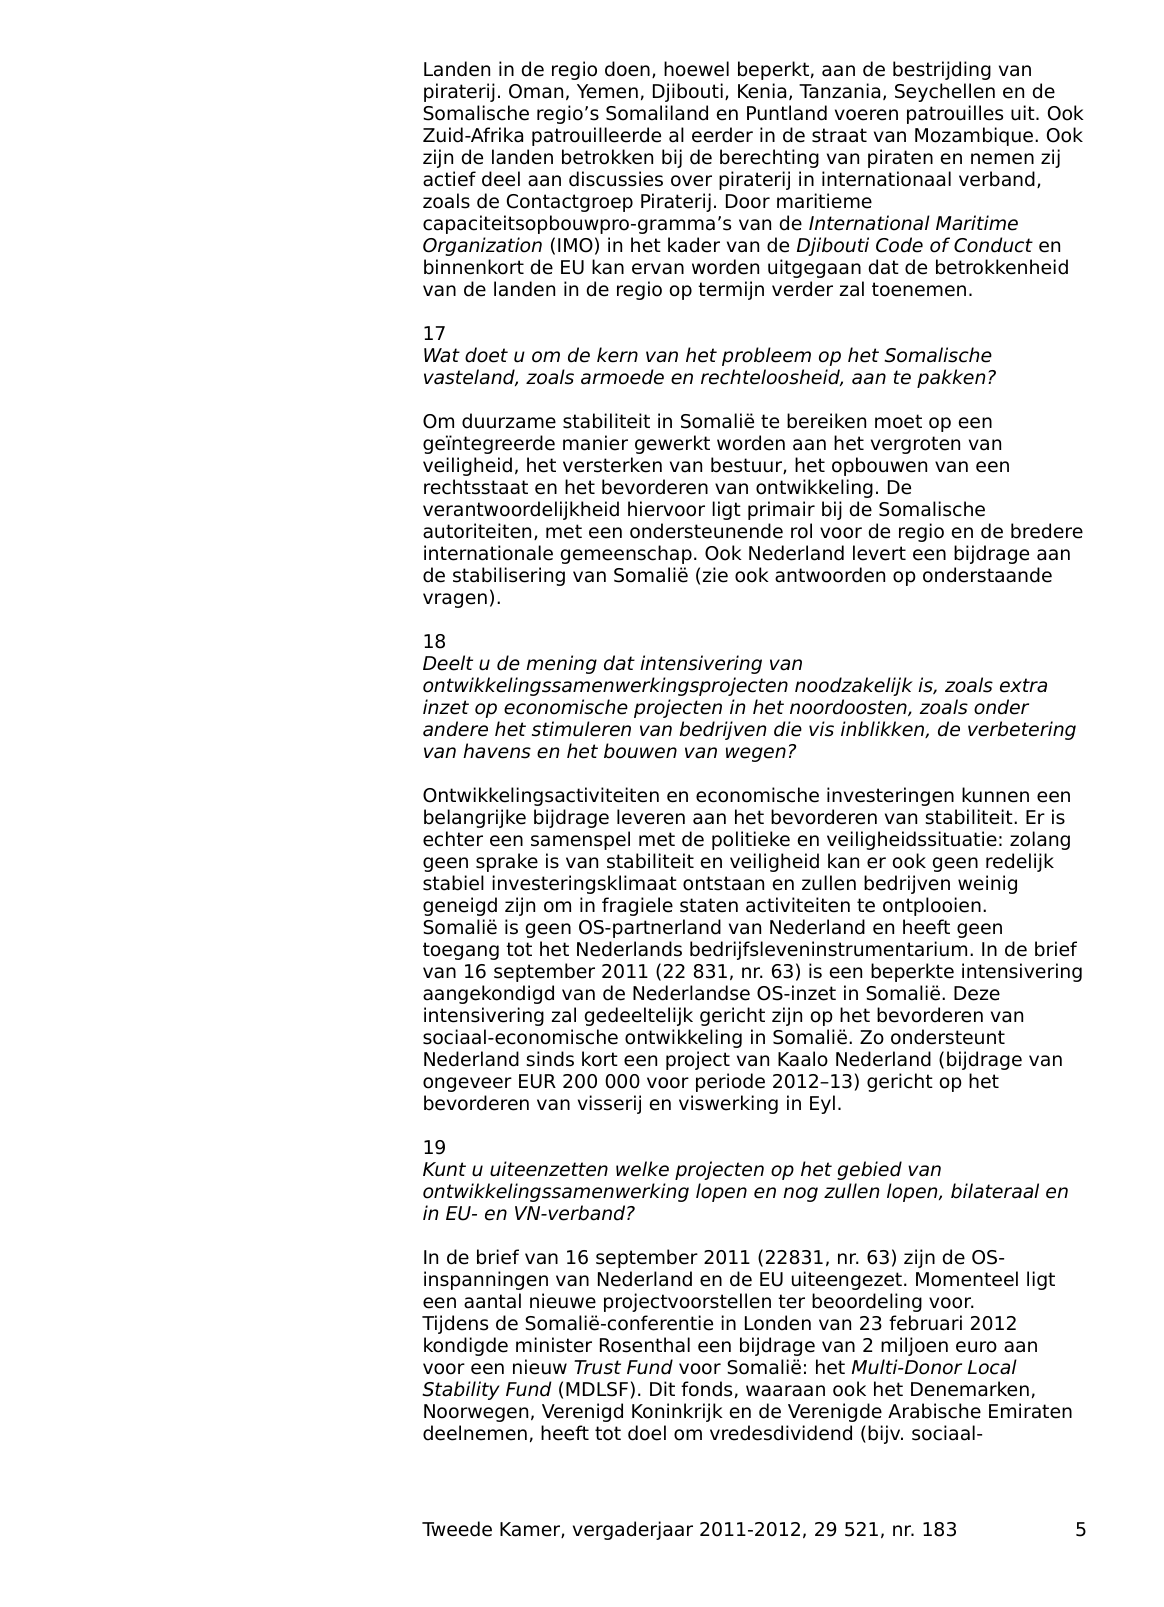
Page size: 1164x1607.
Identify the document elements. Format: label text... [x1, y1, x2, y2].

text Deelt u de mening dat intensivering van ontwikkelingssamenwerkingsprojecten noodzakelijk is, zoals extra inzet op economische projecten in het noordoosten, zoals onder andere het stimuleren van bedrijven die vis inblikken, de verbetering van havens en het bouwen van wegen? [422, 653, 1087, 763]
text Wat doet u om de kern van het probleem op het Somalische vasteland, zoals armoede en rechteloosheid, aan te pakken? [422, 345, 1087, 389]
text Om duurzame stabiliteit in Somalië te bereiken moet op een geïntegreerde manier gewerkt worden aan het vergroten van veiligheid, het versterken van bestuur, het opbouwen van een rechtsstaat en het bevorderen van ontwikkeling. De verantwoordelijkheid hiervoor ligt primair bij de Somalische autoriteiten, met een ondersteunende rol voor de regio en de bredere internationale gemeenschap. Ook Nederland levert een bijdrage aan de stabilisering van Somalië (zie ook antwoorden op onderstaande vragen). [422, 411, 1087, 609]
text Tijdens de Somalië-conferentie in Londen van 23 februari 2012 kondigde minister Rosenthal een bijdrage van 2 miljoen euro aan voor een nieuw Trust Fund voor Somalië: het Multi-Donor Local Stability Fund (MDLSF). Dit fonds, waaraan ook het Denemarken, Noorwegen, Verenigd Koninkrijk en de Verenigde Arabische Emiraten deelnemen, heeft tot doel om vredesdividend (bijv. sociaal- [422, 1313, 1087, 1445]
text Kunt u uiteenzetten welke projecten op het gebied van ontwikkelingssamenwerking lopen en nog zullen lopen, bilateraal en in EU- en VN-verband? [422, 1159, 1087, 1225]
text Somalië is geen OS-partnerland van Nederland en heeft geen toegang tot het Nederlands bedrijfsleveninstrumentarium. In de brief van 16 september 2011 (22 831, nr. 63) is een beperkte intensivering aangekondigd van de Nederlandse OS-inzet in Somalië. Deze intensivering zal gedeeltelijk gericht zijn op het bevorderen van sociaal-economische ontwikkeling in Somalië. Zo ondersteunt Nederland sinds kort een project van Kaalo Nederland (bijdrage van ongeveer EUR 200 000 voor periode 2012–13) gericht op het bevorderen van visserij en viswerking in Eyl. [422, 917, 1087, 1115]
text 17 [422, 323, 1087, 345]
text 19 [422, 1137, 1087, 1159]
text Landen in de regio doen, hoewel beperkt, aan de bestrijding van piraterij. Oman, Yemen, Djibouti, Kenia, Tanzania, Seychellen en de Somalische regio’s Somaliland en Puntland voeren patrouilles uit. Ook Zuid-Afrika patrouilleerde al eerder in de straat van Mozambique. Ook zijn de landen betrokken bij de berechting van piraten en nemen zij actief deel aan discussies over piraterij in internationaal verband, zoals de Contactgroep Piraterij. Door maritieme capaciteitsopbouwpro-gramma’s van de International Maritime Organization (IMO) in het kader van de Djibouti Code of Conduct en binnenkort de EU kan ervan worden uitgegaan dat de betrokkenheid van de landen in de regio op termijn verder zal toenemen. [422, 59, 1087, 301]
text Ontwikkelingsactiviteiten en economische investeringen kunnen een belangrijke bijdrage leveren aan het bevorderen van stabiliteit. Er is echter een samenspel met de politieke en veiligheidssituatie: zolang geen sprake is van stabiliteit en veiligheid kan er ook geen redelijk stabiel investeringsklimaat ontstaan en zullen bedrijven weinig geneigd zijn om in fragiele staten activiteiten te ontplooien. [422, 785, 1087, 917]
text 18 [422, 631, 1087, 653]
text In de brief van 16 september 2011 (22831, nr. 63) zijn de OS-inspanningen van Nederland en de EU uiteengezet. Momenteel ligt een aantal nieuwe projectvoorstellen ter beoordeling voor. [422, 1247, 1087, 1313]
